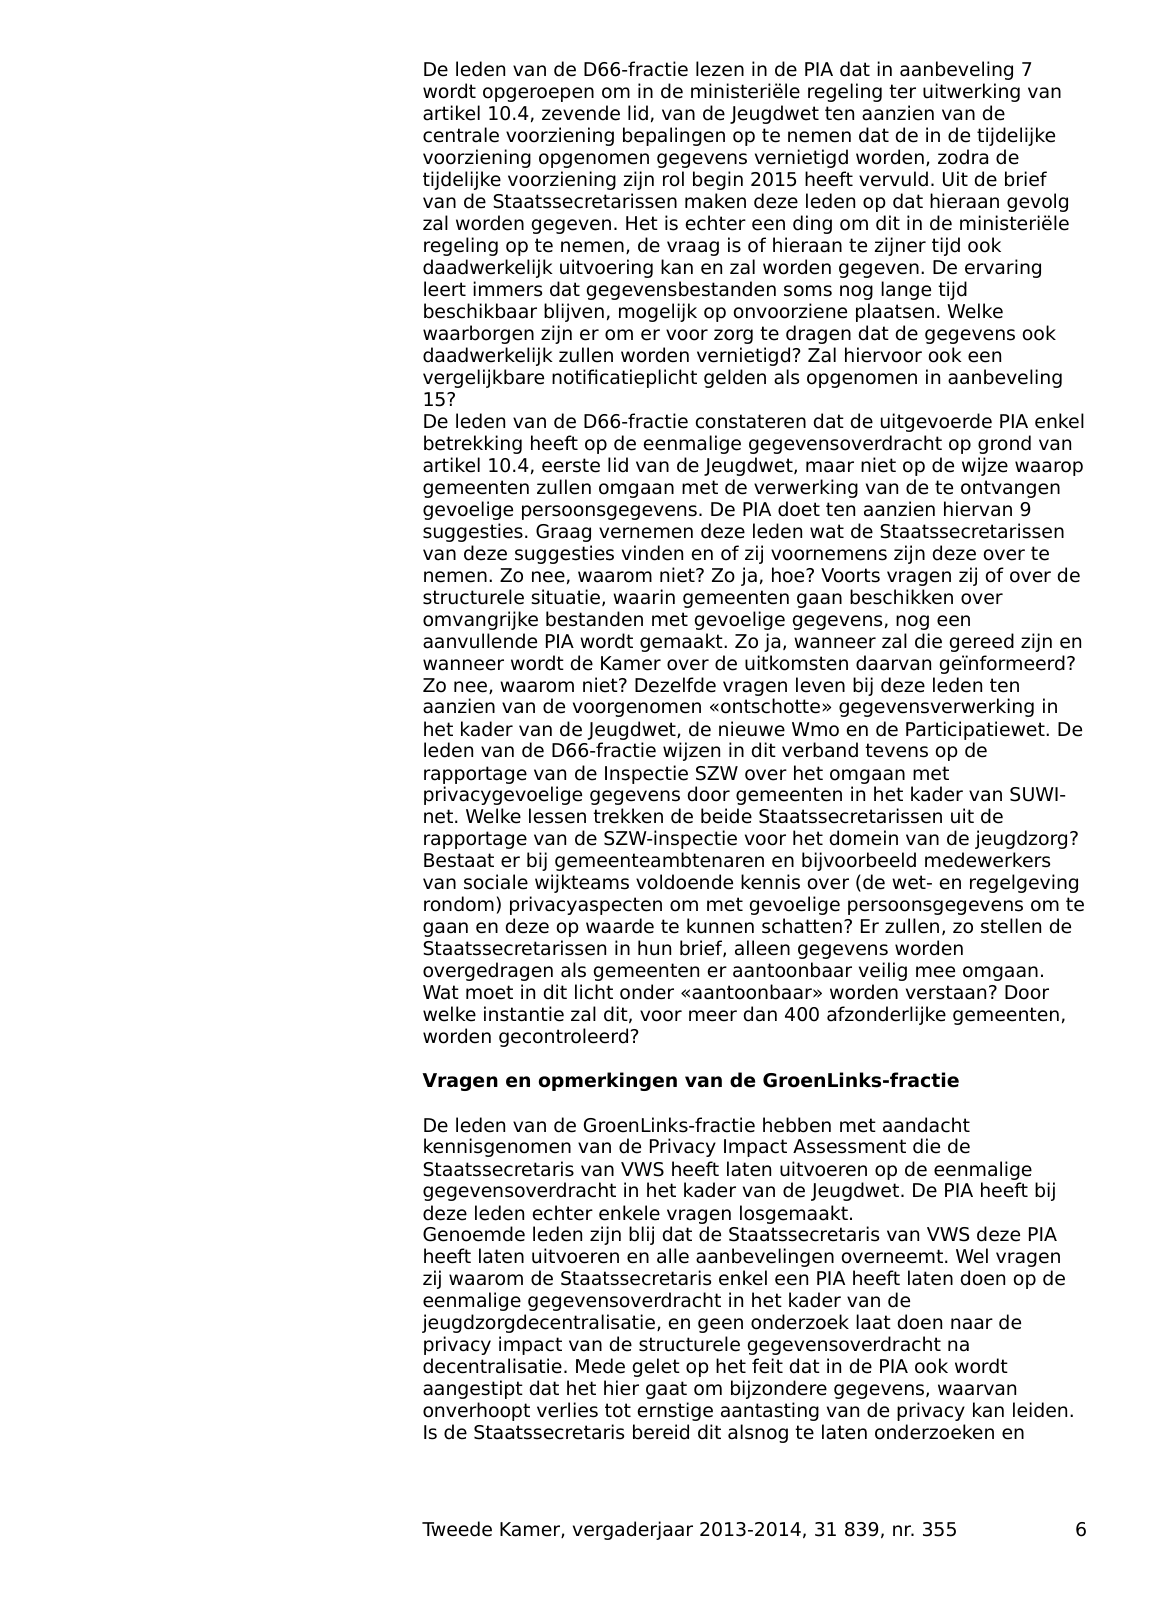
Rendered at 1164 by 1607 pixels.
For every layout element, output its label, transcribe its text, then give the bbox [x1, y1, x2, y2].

text De leden van de D66-fractie lezen in de PIA dat in aanbeveling 7 wordt opgeroepen om in de ministeriële regeling ter uitwerking van artikel 10.4, zevende lid, van de Jeugdwet ten aanzien van de centrale voorziening bepalingen op te nemen dat de in de tijdelijke voorziening opgenomen gegevens vernietigd worden, zodra de tijdelijke voorziening zijn rol begin 2015 heeft vervuld. Uit de brief van de Staatssecretarissen maken deze leden op dat hieraan gevolg zal worden gegeven. Het is echter een ding om dit in de ministeriële regeling op te nemen, de vraag is of hieraan te zijner tijd ook daadwerkelijk uitvoering kan en zal worden gegeven. De ervaring leert immers dat gegevensbestanden soms nog lange tijd beschikbaar blijven, mogelijk op onvoorziene plaatsen. Welke waarborgen zijn er om er voor zorg te dragen dat de gegevens ook daadwerkelijk zullen worden vernietigd? Zal hiervoor ook een vergelijkbare notificatieplicht gelden als opgenomen in aanbeveling 15? [422, 59, 1087, 411]
subtitle Vragen en opmerkingen van de GroenLinks-fractie [422, 1070, 1087, 1092]
text De leden van de GroenLinks-fractie hebben met aandacht kennisgenomen van de Privacy Impact Assessment die de Staatssecretaris van VWS heeft laten uitvoeren op de eenmalige gegevensoverdracht in het kader van de Jeugdwet. De PIA heeft bij deze leden echter enkele vragen losgemaakt. [422, 1114, 1087, 1224]
text De leden van de D66-fractie constateren dat de uitgevoerde PIA enkel betrekking heeft op de eenmalige gegevensoverdracht op grond van artikel 10.4, eerste lid van de Jeugdwet, maar niet op de wijze waarop gemeenten zullen omgaan met de verwerking van de te ontvangen gevoelige persoonsgegevens. De PIA doet ten aanzien hiervan 9 suggesties. Graag vernemen deze leden wat de Staatssecretarissen van deze suggesties vinden en of zij voornemens zijn deze over te nemen. Zo nee, waarom niet? Zo ja, hoe? Voorts vragen zij of over de structurele situatie, waarin gemeenten gaan beschikken over omvangrijke bestanden met gevoelige gegevens, nog een aanvullende PIA wordt gemaakt. Zo ja, wanneer zal die gereed zijn en wanneer wordt de Kamer over de uitkomsten daarvan geïnformeerd? Zo nee, waarom niet? Dezelfde vragen leven bij deze leden ten aanzien van de voorgenomen «ontschotte» gegevensverwerking in het kader van de Jeugdwet, de nieuwe Wmo en de Participatiewet. De leden van de D66-fractie wijzen in dit verband tevens op de rapportage van de Inspectie SZW over het omgaan met privacygevoelige gegevens door gemeenten in het kader van SUWI-net. Welke lessen trekken de beide Staatssecretarissen uit de rapportage van de SZW-inspectie voor het domein van de jeugdzorg? Bestaat er bij gemeenteambtenaren en bijvoorbeeld medewerkers van sociale wijkteams voldoende kennis over (de wet- en regelgeving rondom) privacyaspecten om met gevoelige persoonsgegevens om te gaan en deze op waarde te kunnen schatten? Er zullen, zo stellen de Staatssecretarissen in hun brief, alleen gegevens worden overgedragen als gemeenten er aantoonbaar veilig mee omgaan. Wat moet in dit licht onder «aantoonbaar» worden verstaan? Door welke instantie zal dit, voor meer dan 400 afzonderlijke gemeenten, worden gecontroleerd? [422, 411, 1087, 1048]
text Genoemde leden zijn blij dat de Staatssecretaris van VWS deze PIA heeft laten uitvoeren en alle aanbevelingen overneemt. Wel vragen zij waarom de Staatssecretaris enkel een PIA heeft laten doen op de eenmalige gegevensoverdracht in het kader van de jeugdzorgdecentralisatie, en geen onderzoek laat doen naar de privacy impact van de structurele gegevensoverdracht na decentralisatie. Mede gelet op het feit dat in de PIA ook wordt aangestipt dat het hier gaat om bijzondere gegevens, waarvan onverhoopt verlies tot ernstige aantasting van de privacy kan leiden. Is de Staatssecretaris bereid dit alsnog te laten onderzoeken en [422, 1224, 1087, 1444]
